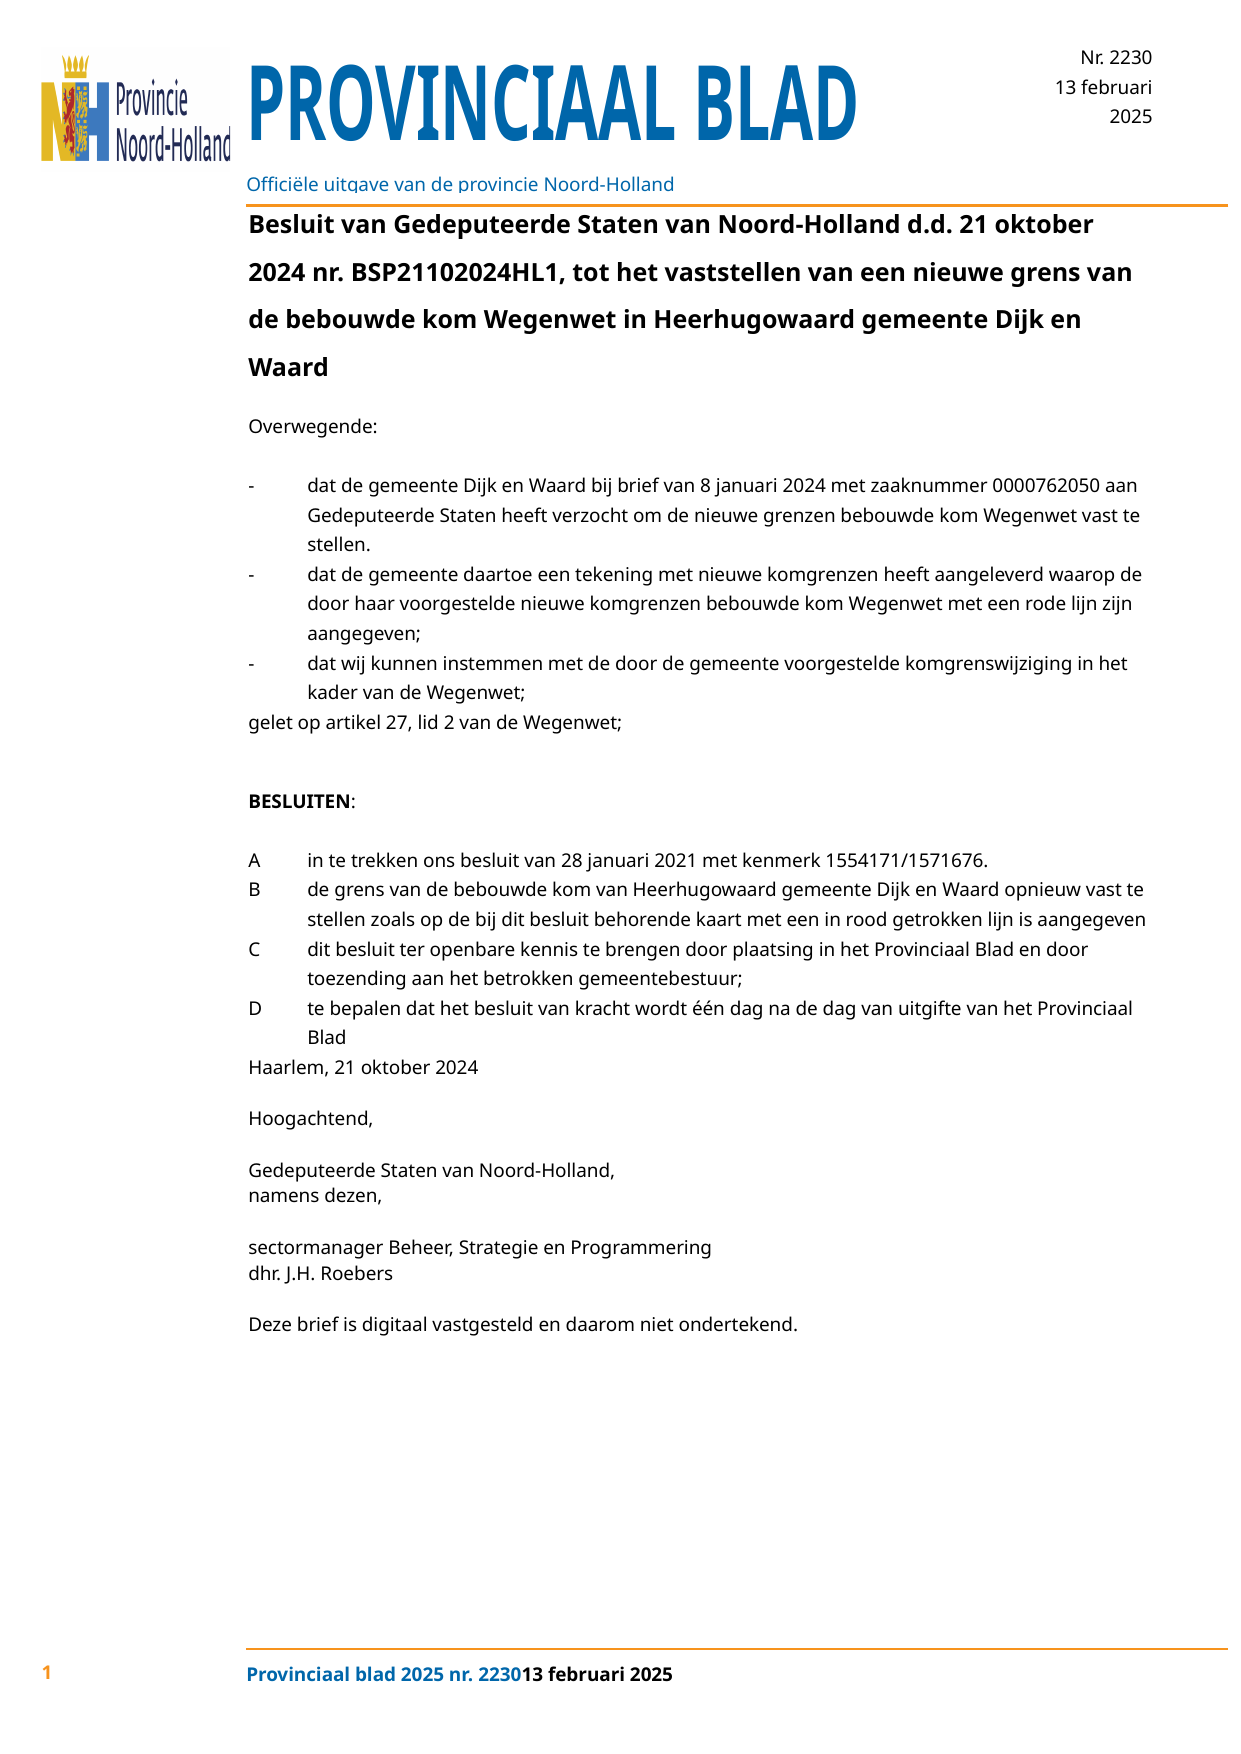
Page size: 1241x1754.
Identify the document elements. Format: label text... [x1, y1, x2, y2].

list dat wij kunnen instemmen met de door de gemeente voorgestelde komgrenswijziging in het kader van de Wegenwet; [248, 650, 1152, 705]
list in te trekken ons besluit van 28 januari 2021 met kenmerk 1554171/1571676. [248, 847, 1152, 873]
list dit besluit ter openbare kennis te brengen door plaatsing in het Provinciaal Blad en door toezending aan het betrokken gemeentebestuur; [248, 936, 1152, 991]
text Hoogachtend, [248, 1106, 1152, 1131]
text Haarlem, 21 oktober 2024 [248, 1054, 1152, 1080]
picture [41, 47, 231, 172]
text namens dezen, [248, 1183, 1152, 1208]
list te bepalen dat het besluit van kracht wordt één dag na de dag van uitgifte van het Provinciaal Blad [248, 995, 1152, 1050]
list de grens van de bebouwde kom van Heerhugowaard gemeente Dijk en Waard opnieuw vast te stellen zoals op de bij dit besluit behorende kaart met een in rood getrokken lijn is aangegeven [248, 877, 1152, 932]
text Deze brief is digitaal vastgesteld en daarom niet ondertekend. [248, 1311, 1152, 1337]
text Besluit van Gedeputeerde Staten van Noord-Holland d.d. 21 oktober 2024 nr. BSP21102024HL1, tot het vaststellen van een nieuwe grens van de bebouwde kom Wegenwet in Heerhugowaard gemeente Dijk en Waard [248, 207, 1152, 384]
text BESLUITEN: [248, 788, 1152, 813]
text Overwegende: [248, 413, 1152, 439]
text Gedeputeerde Staten van Noord-Holland, [248, 1157, 1152, 1183]
text dhr. J.H. Roebers [248, 1260, 1152, 1286]
list dat de gemeente Dijk en Waard bij brief van 8 januari 2024 met zaaknummer 0000762050 aan Gedeputeerde Staten heeft verzocht om de nieuwe grenzen bebouwde kom Wegenwet vast te stellen. [248, 472, 1152, 557]
text gelet op artikel 27, lid 2 van de Wegenwet; [248, 709, 1152, 735]
text sectormanager Beheer, Strategie en Programmering [248, 1234, 1152, 1260]
list dat de gemeente daartoe een tekening met nieuwe komgrenzen heeft aangeleverd waarop de door haar voorgestelde nieuwe komgrenzen bebouwde kom Wegenwet met een rode lijn zijn aangegeven; [248, 561, 1152, 646]
